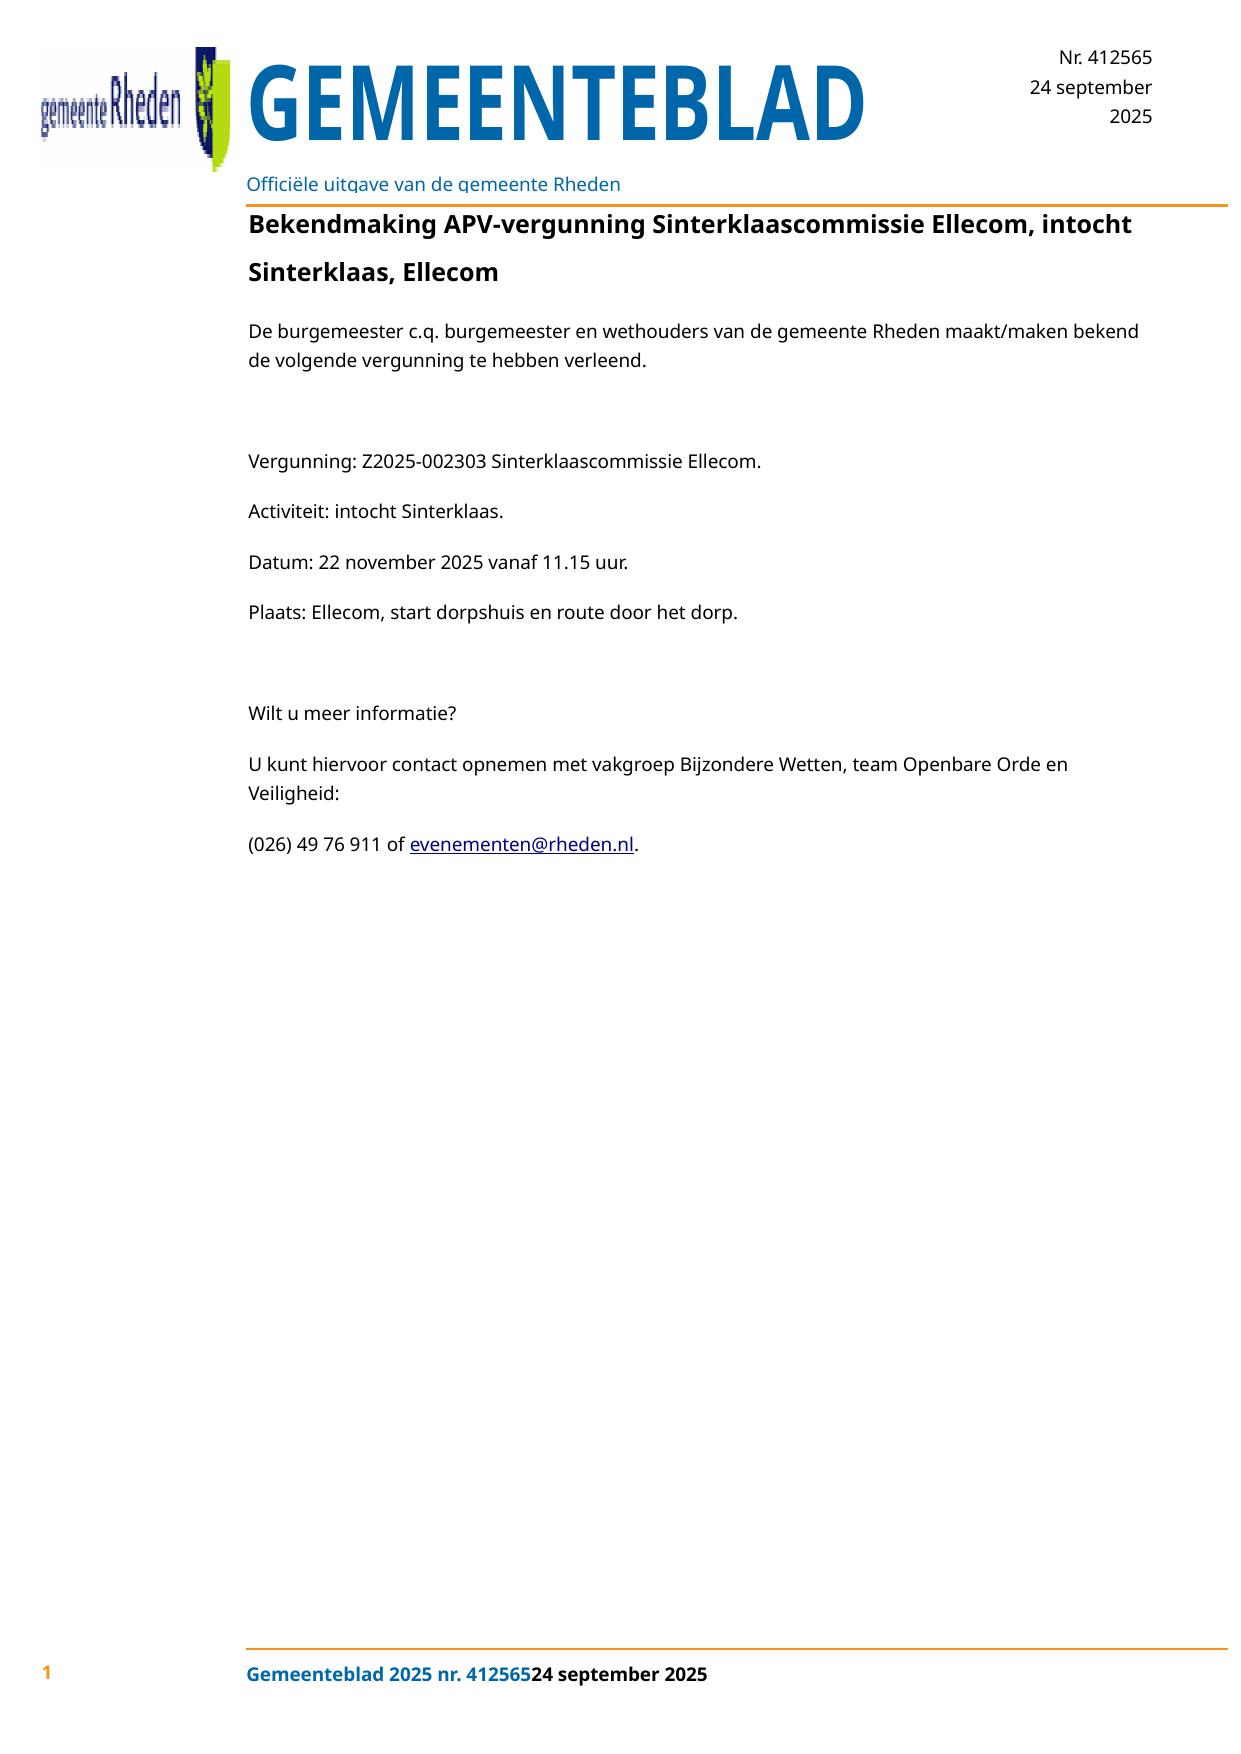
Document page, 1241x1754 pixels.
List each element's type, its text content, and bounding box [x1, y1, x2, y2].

text Activiteit: intocht Sinterklaas. [248, 499, 1152, 524]
text De burgemeester c.q. burgemeester en wethouders van de gemeente Rheden maakt/maken bekend de volgende vergunning te hebben verleend. [248, 318, 1152, 373]
text Bekendmaking APV-vergunning Sinterklaascommissie Ellecom, intocht Sinterklaas, Ellecom [248, 207, 1152, 288]
text U kunt hiervoor contact opnemen met vakgroep Bijzondere Wetten, team Openbare Orde en Veiligheid: [248, 751, 1152, 806]
text Plaats: Ellecom, start dorpshuis en route door het dorp. [248, 599, 1152, 625]
text Vergunning: Z2025-002303 Sinterklaascommissie Ellecom. [248, 448, 1152, 474]
picture [41, 47, 231, 172]
text Datum: 22 november 2025 vanaf 11.15 uur. [248, 549, 1152, 575]
text (026) 49 76 911 of evenementen@rheden.nl. [248, 831, 1152, 857]
text Wilt u meer informatie? [248, 700, 1152, 726]
